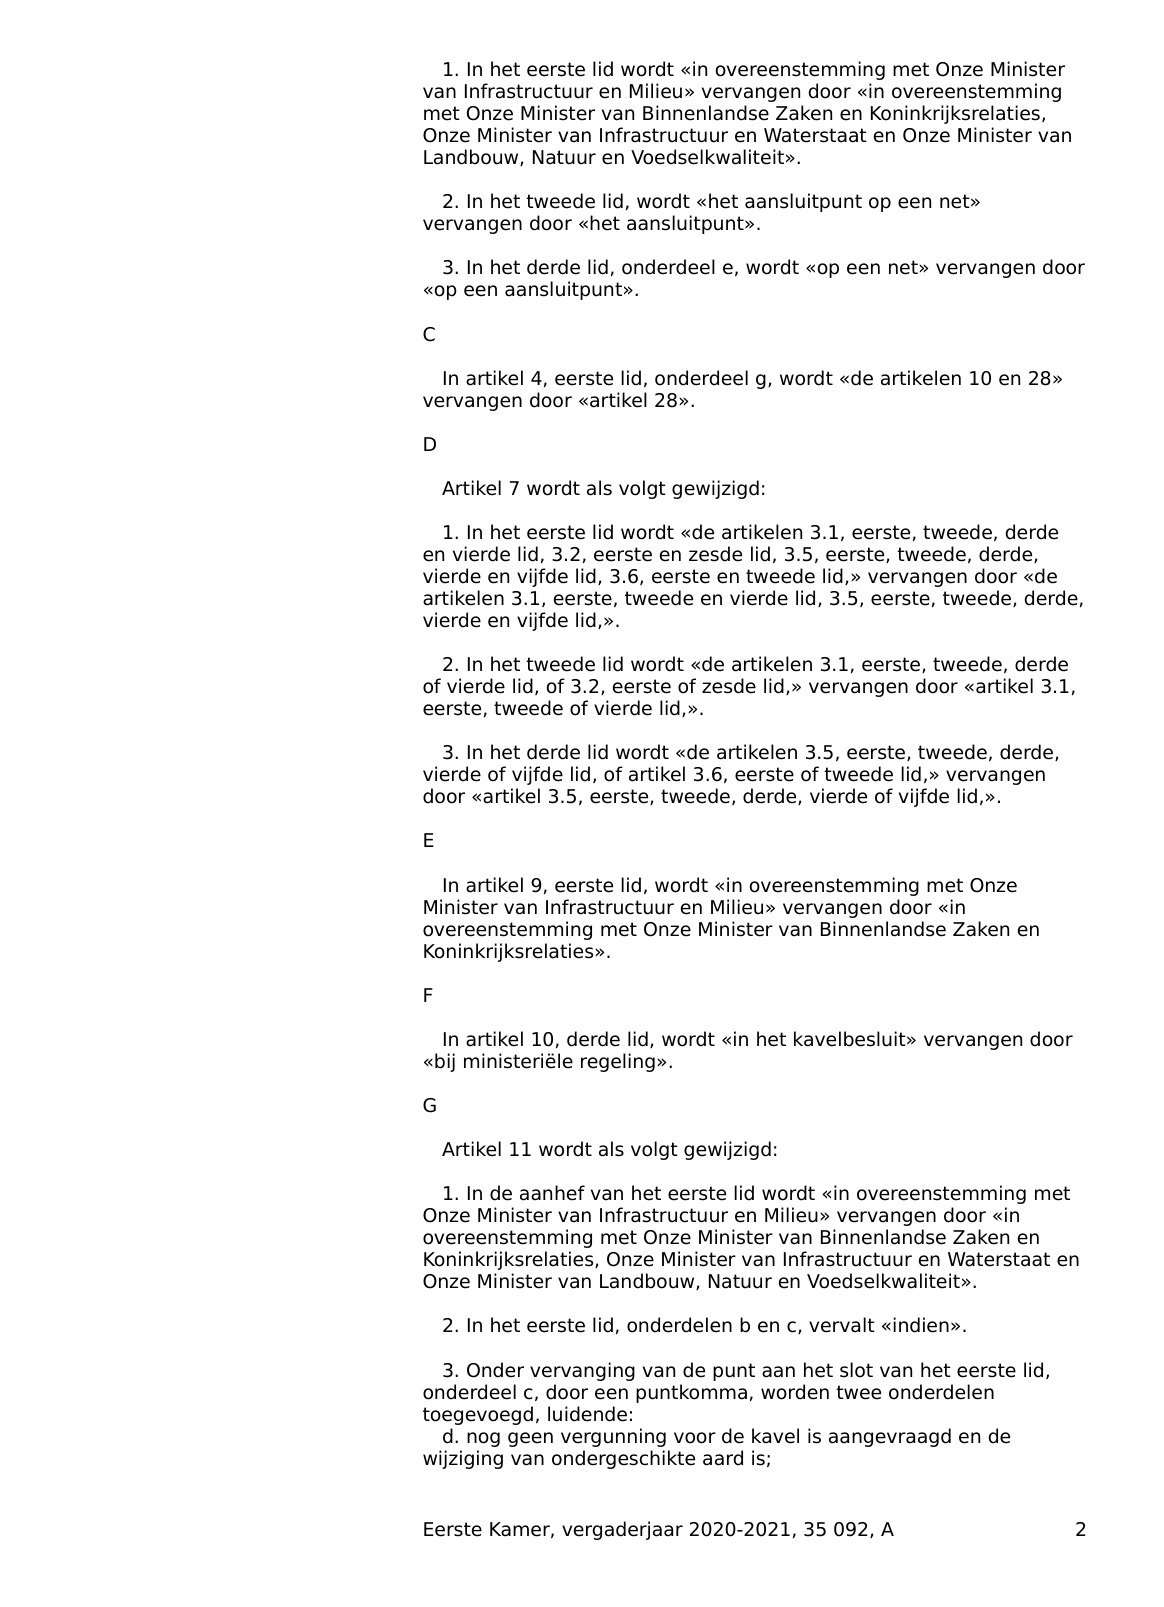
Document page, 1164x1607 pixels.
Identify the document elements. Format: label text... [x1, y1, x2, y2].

text In artikel 10, derde lid, wordt «in het kavelbesluit» vervangen door «bij ministeriële regeling». [422, 1029, 1087, 1073]
text 3. In het derde lid wordt «de artikelen 3.5, eerste, tweede, derde, vierde of vijfde lid, of artikel 3.6, eerste of tweede lid,» vervangen door «artikel 3.5, eerste, tweede, derde, vierde of vijfde lid,». [422, 742, 1087, 808]
text Artikel 7 wordt als volgt gewijzigd: [422, 478, 1087, 500]
text In artikel 4, eerste lid, onderdeel g, wordt «de artikelen 10 en 28» vervangen door «artikel 28». [422, 368, 1087, 412]
text E [422, 830, 1087, 852]
text C [422, 323, 1087, 345]
text 1. In het eerste lid wordt «de artikelen 3.1, eerste, tweede, derde en vierde lid, 3.2, eerste en zesde lid, 3.5, eerste, tweede, derde, vierde en vijfde lid, 3.6, eerste en tweede lid,» vervangen door «de artikelen 3.1, eerste, tweede en vierde lid, 3.5, eerste, tweede, derde, vierde en vijfde lid,». [422, 522, 1087, 632]
text 1. In de aanhef van het eerste lid wordt «in overeenstemming met Onze Minister van Infrastructuur en Milieu» vervangen door «in overeenstemming met Onze Minister van Binnenlandse Zaken en Koninkrijksrelaties, Onze Minister van Infrastructuur en Waterstaat en Onze Minister van Landbouw, Natuur en Voedselkwaliteit». [422, 1183, 1087, 1293]
text 1. In het eerste lid wordt «in overeenstemming met Onze Minister van Infrastructuur en Milieu» vervangen door «in overeenstemming met Onze Minister van Binnenlandse Zaken en Koninkrijksrelaties, Onze Minister van Infrastructuur en Waterstaat en Onze Minister van Landbouw, Natuur en Voedselkwaliteit». [422, 59, 1087, 169]
text 2. In het tweede lid, wordt «het aansluitpunt op een net» vervangen door «het aansluitpunt». [422, 191, 1087, 235]
text D [422, 434, 1087, 456]
text G [422, 1095, 1087, 1117]
text In artikel 9, eerste lid, wordt «in overeenstemming met Onze Minister van Infrastructuur en Milieu» vervangen door «in overeenstemming met Onze Minister van Binnenlandse Zaken en Koninkrijksrelaties». [422, 874, 1087, 962]
text 3. In het derde lid, onderdeel e, wordt «op een net» vervangen door «op een aansluitpunt». [422, 257, 1087, 301]
text 3. Onder vervanging van de punt aan het slot van het eerste lid, onderdeel c, door een puntkomma, worden twee onderdelen toegevoegd, luidende: [422, 1359, 1087, 1426]
text 2. In het eerste lid, onderdelen b en c, vervalt «indien». [422, 1315, 1087, 1337]
text Artikel 11 wordt als volgt gewijzigd: [422, 1139, 1087, 1161]
text 2. In het tweede lid wordt «de artikelen 3.1, eerste, tweede, derde of vierde lid, of 3.2, eerste of zesde lid,» vervangen door «artikel 3.1, eerste, tweede of vierde lid,». [422, 654, 1087, 720]
text d. nog geen vergunning voor de kavel is aangevraagd en de wijziging van ondergeschikte aard is; [422, 1426, 1087, 1469]
text F [422, 985, 1087, 1007]
